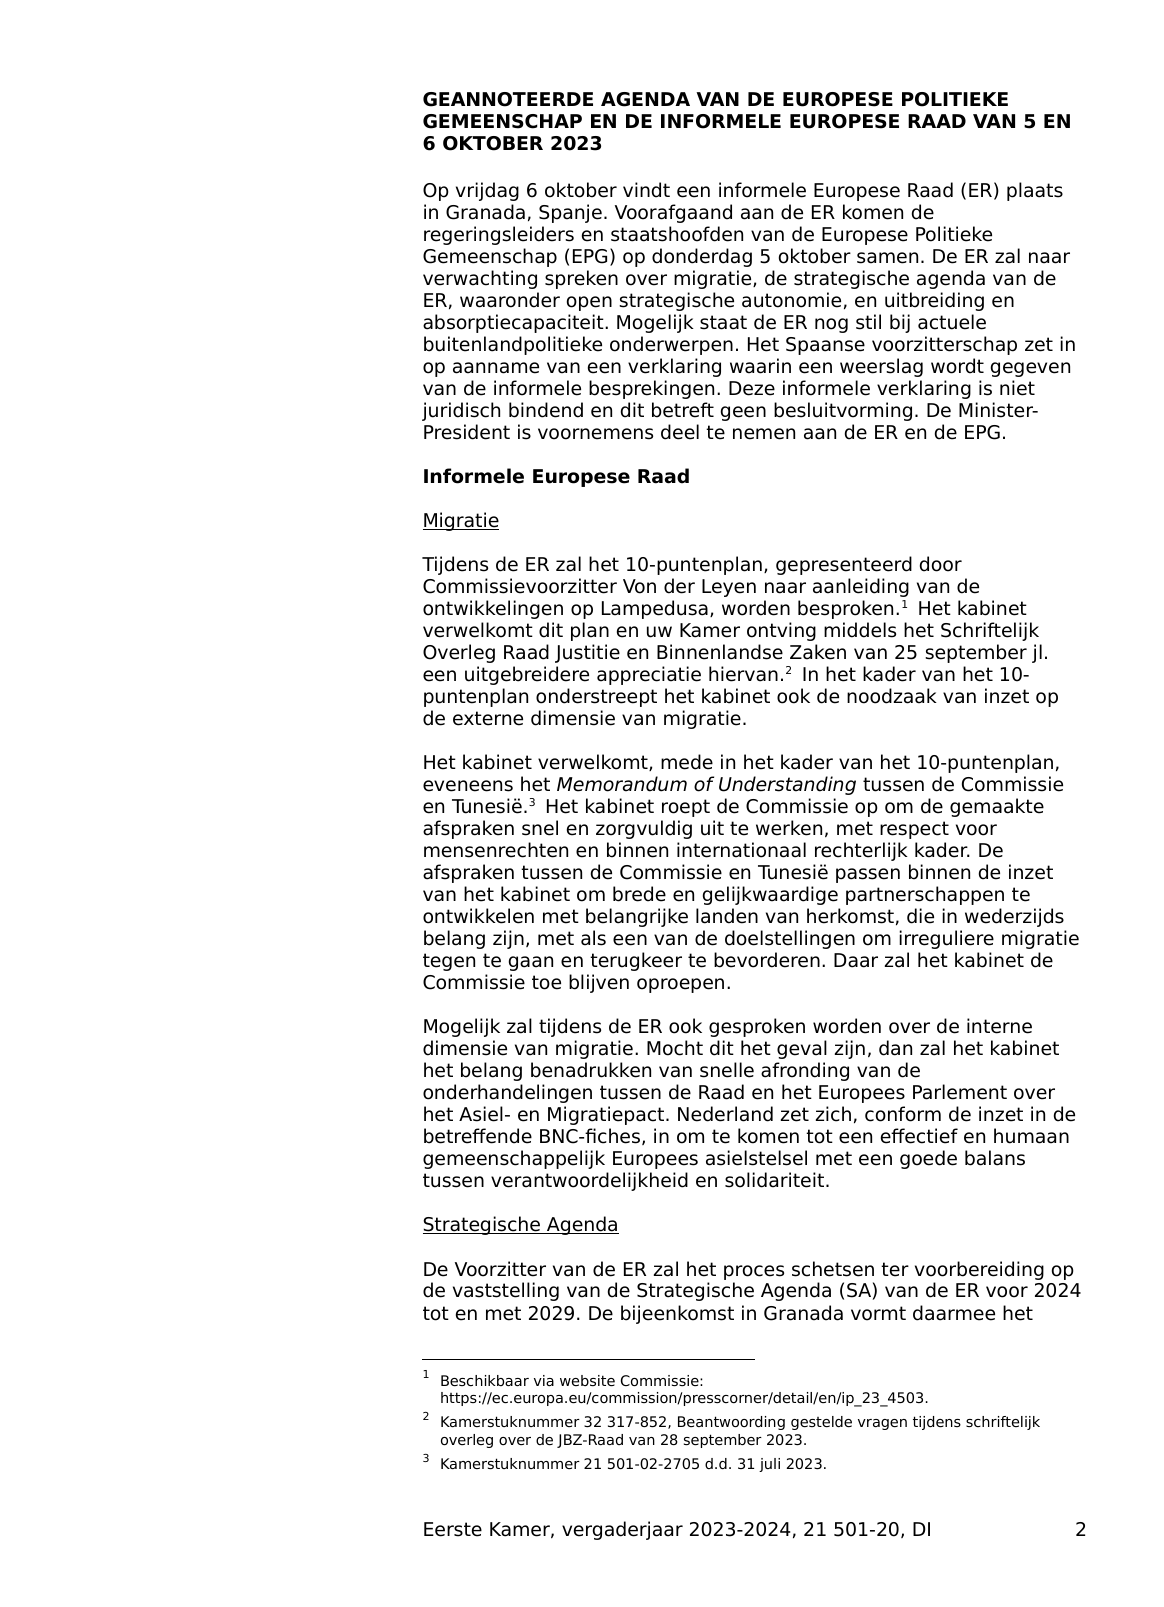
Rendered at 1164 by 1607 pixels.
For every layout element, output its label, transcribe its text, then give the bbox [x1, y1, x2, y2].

subtitle Migratie [422, 510, 1087, 532]
text De Voorzitter van de ER zal het proces schetsen ter voorbereiding op de vaststelling van de Strategische Agenda (SA) van de ER voor 2024 tot en met 2029. De bijeenkomst in Granada vormt daarmee het [422, 1258, 1087, 1324]
text Kamerstuknummer 21 501-02-2705 d.d. 31 juli 2023. [422, 1452, 1087, 1474]
subtitle Strategische Agenda [422, 1214, 1087, 1236]
text Kamerstuknummer 32 317-852, Beantwoording gestelde vragen tijdens schriftelijk overleg over de JBZ-Raad van 28 september 2023. [422, 1410, 1087, 1449]
text Beschikbaar via website Commissie: https://ec.europa.eu/commission/presscorner/detail/en/ip_23_4503. [422, 1368, 1087, 1407]
text Mogelijk zal tijdens de ER ook gesproken worden over de interne dimensie van migratie. Mocht dit het geval zijn, dan zal het kabinet het belang benadrukken van snelle afronding van de onderhandelingen tussen de Raad en het Europees Parlement over het Asiel- en Migratiepact. Nederland zet zich, conform de inzet in de betreffende BNC-fiches, in om te komen tot een effectief en humaan gemeenschappelijk Europees asielstelsel met een goede balans tussen verantwoordelijkheid en solidariteit. [422, 1016, 1087, 1192]
subtitle GEANNOTEERDE AGENDA VAN DE EUROPESE POLITIEKE GEMEENSCHAP EN DE INFORMELE EUROPESE RAAD VAN 5 EN 6 OKTOBER 2023 [422, 89, 1087, 155]
text Tijdens de ER zal het 10-puntenplan, gepresenteerd door Commissievoorzitter Von der Leyen naar aanleiding van de ontwikkelingen op Lampedusa, worden besproken. Het kabinet verwelkomt dit plan en uw Kamer ontving middels het Schriftelijk Overleg Raad Justitie en Binnenlandse Zaken van 25 september jl. een uitgebreidere appreciatie hiervan. In het kader van het 10-puntenplan onderstreept het kabinet ook de noodzaak van inzet op de externe dimensie van migratie. [422, 554, 1087, 730]
subtitle Informele Europese Raad [422, 466, 1087, 488]
text Het kabinet verwelkomt, mede in het kader van het 10-puntenplan, eveneens het Memorandum of Understanding tussen de Commissie en Tunesië. Het kabinet roept de Commissie op om de gemaakte afspraken snel en zorgvuldig uit te werken, met respect voor mensenrechten en binnen internationaal rechterlijk kader. De afspraken tussen de Commissie en Tunesië passen binnen de inzet van het kabinet om brede en gelijkwaardige partnerschappen te ontwikkelen met belangrijke landen van herkomst, die in wederzijds belang zijn, met als een van de doelstellingen om irreguliere migratie tegen te gaan en terugkeer te bevorderen. Daar zal het kabinet de Commissie toe blijven oproepen. [422, 752, 1087, 994]
text Op vrijdag 6 oktober vindt een informele Europese Raad (ER) plaats in Granada, Spanje. Voorafgaand aan de ER komen de regeringsleiders en staatshoofden van de Europese Politieke Gemeenschap (EPG) op donderdag 5 oktober samen. De ER zal naar verwachting spreken over migratie, de strategische agenda van de ER, waaronder open strategische autonomie, en uitbreiding en absorptiecapaciteit. Mogelijk staat de ER nog stil bij actuele buitenlandpolitieke onderwerpen. Het Spaanse voorzitterschap zet in op aanname van een verklaring waarin een weerslag wordt gegeven van de informele besprekingen. Deze informele verklaring is niet juridisch bindend en dit betreft geen besluitvorming. De Minister-President is voornemens deel te nemen aan de ER en de EPG. [422, 180, 1087, 444]
